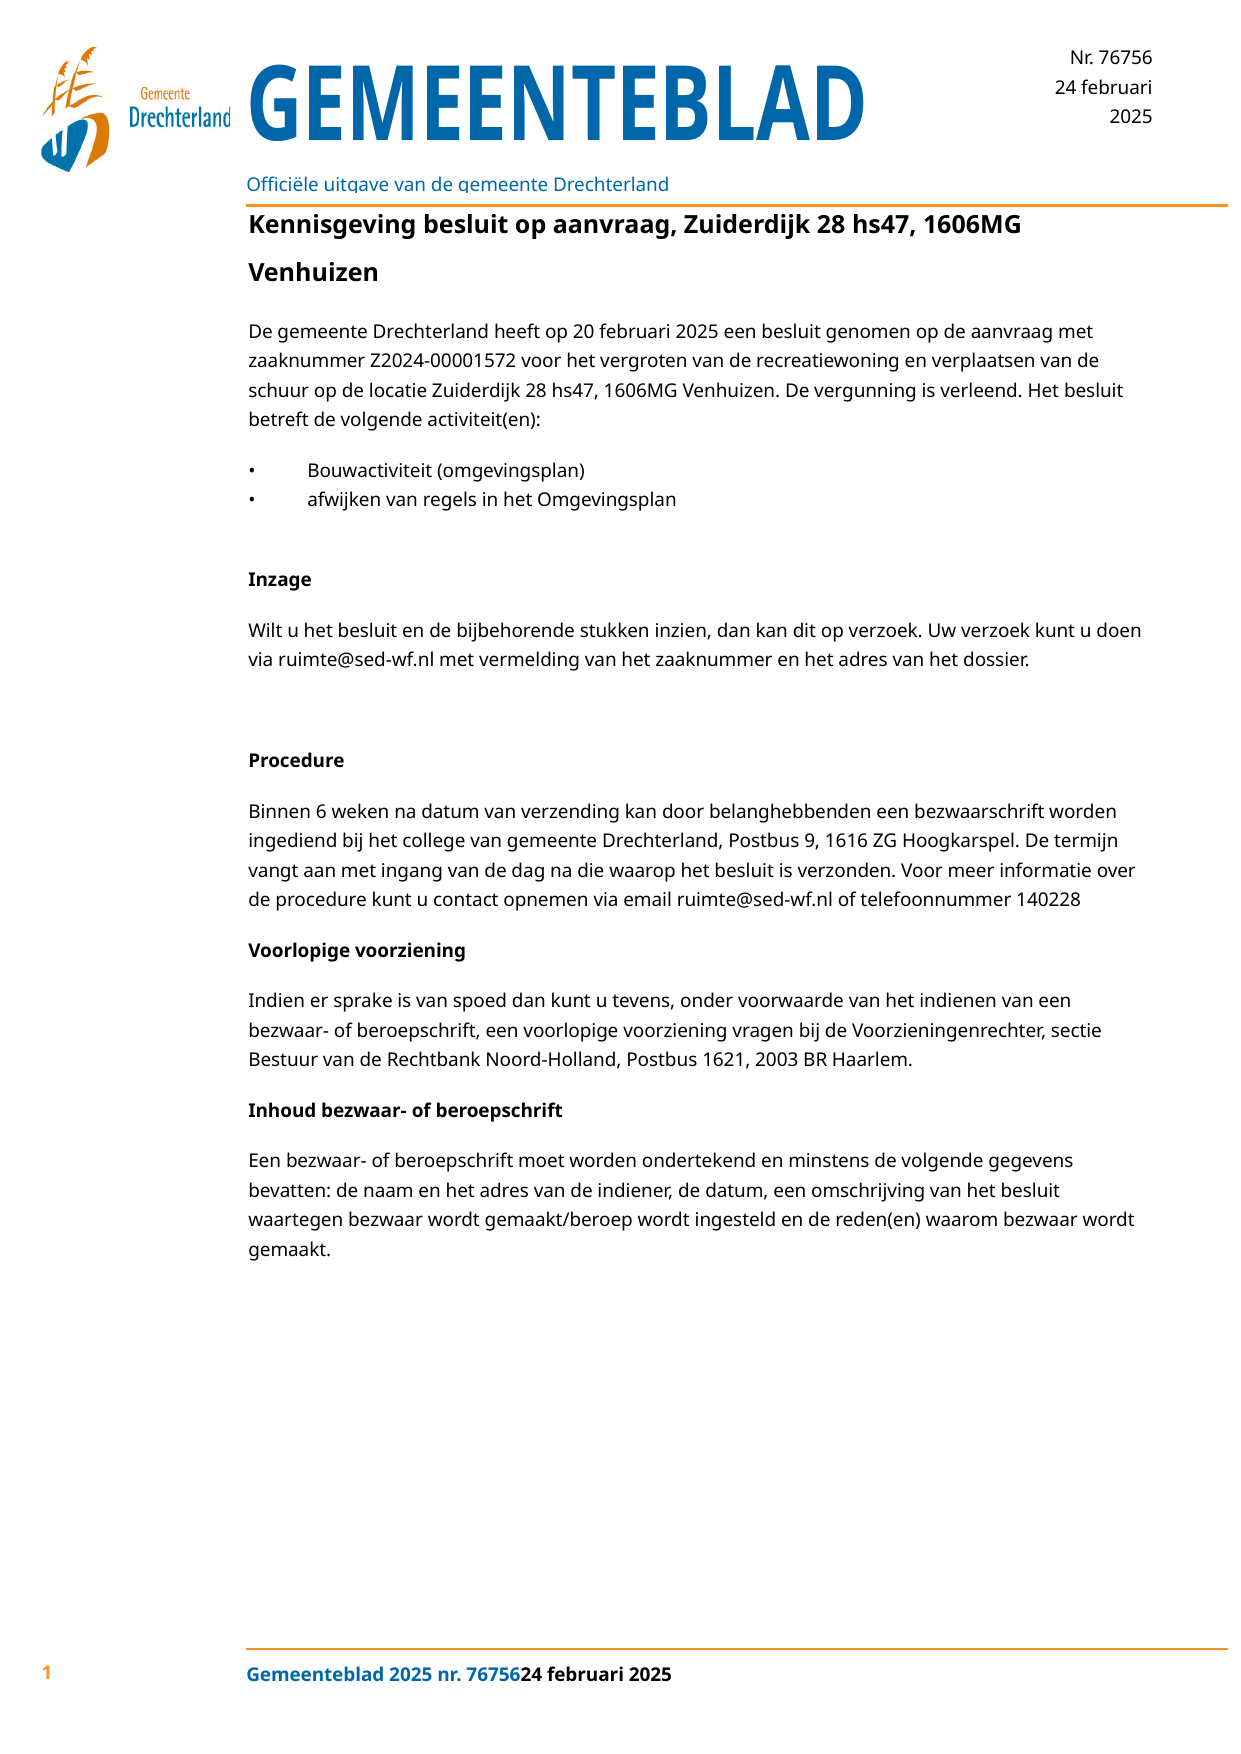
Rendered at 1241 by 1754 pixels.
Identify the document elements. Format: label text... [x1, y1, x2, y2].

list afwijken van regels in het Omgevingsplan [248, 487, 1152, 512]
list Bouwactiviteit (omgevingsplan) [248, 457, 1152, 483]
text Wilt u het besluit en de bijbehorende stukken inzien, dan kan dit op verzoek. Uw verzoek kunt u doen via ruimte@sed-wf.nl met vermelding van het zaaknummer en het adres van het dossier. [248, 617, 1152, 672]
text Inhoud bezwaar- of beroepschrift [248, 1097, 1152, 1123]
text Inzage [248, 567, 1152, 592]
picture [41, 47, 231, 172]
text De gemeente Drechterland heeft op 20 februari 2025 een besluit genomen op de aanvraag met zaaknummer Z2024-00001572 voor het vergroten van de recreatiewoning en verplaatsen van de schuur op de locatie Zuiderdijk 28 hs47, 1606MG Venhuizen. De vergunning is verleend. Het besluit betreft de volgende activiteit(en): [248, 318, 1152, 432]
text Indien er sprake is van spoed dan kunt u tevens, onder voorwaarde van het indienen van een bezwaar- of beroepschrift, een voorlopige voorziening vragen bij de Voorzieningenrechter, sectie Bestuur van de Rechtbank Noord-Holland, Postbus 1621, 2003 BR Haarlem. [248, 987, 1152, 1072]
text Kennisgeving besluit op aanvraag, Zuiderdijk 28 hs47, 1606MG Venhuizen [248, 207, 1152, 288]
picture [226, 115, 231, 124]
text Een bezwaar- of beroepschrift moet worden ondertekend en minstens de volgende gegevens bevatten: de naam en het adres van de indiener, de datum, een omschrijving van het besluit waartegen bezwaar wordt gemaakt/beroep wordt ingesteld en de reden(en) waarom bezwaar wordt gemaakt. [248, 1147, 1152, 1262]
text Binnen 6 weken na datum van verzending kan door belanghebbenden een bezwaarschrift worden ingediend bij het college van gemeente Drechterland, Postbus 9, 1616 ZG Hoogkarspel. De termijn vangt aan met ingang van de dag na die waarop het besluit is verzonden. Voor meer informatie over de procedure kunt u contact opnemen via email ruimte@sed-wf.nl of telefoonnummer 140228 [248, 798, 1152, 912]
text Procedure [248, 747, 1152, 773]
picture [41, 158, 64, 172]
text Voorlopige voorziening [248, 937, 1152, 963]
